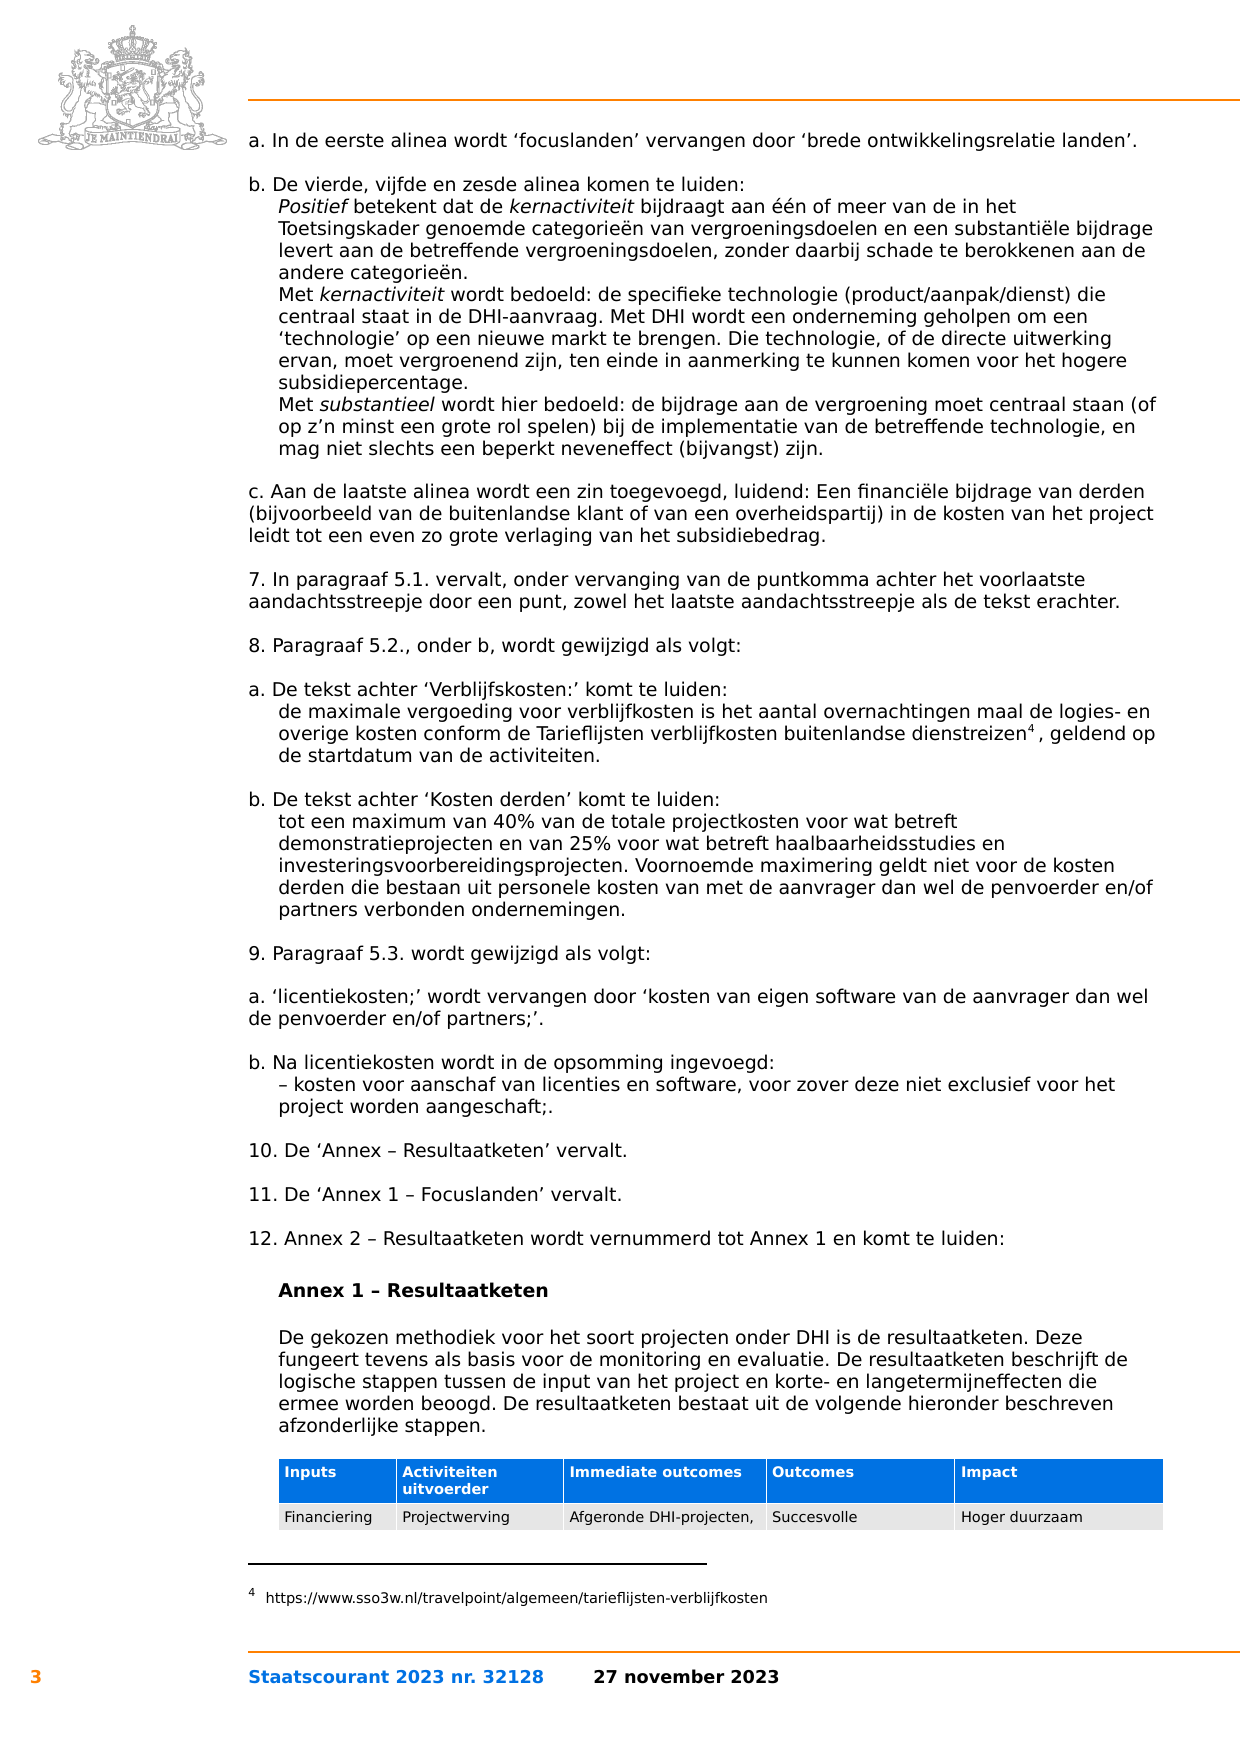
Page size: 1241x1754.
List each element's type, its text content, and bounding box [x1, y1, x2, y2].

text 10. De ‘Annex – Resultaatketen’ vervalt. [248, 1140, 1163, 1162]
text De gekozen methodiek voor het soort projecten onder DHI is de resultaatketen. Deze fungeert tevens als basis voor de monitoring en evaluatie. De resultaatketen beschrijft de logische stappen tussen de input van het project en korte- en langetermijneffecten die ermee worden beoogd. De resultaatketen bestaat uit de volgende hieronder beschreven afzonderlijke stappen. [278, 1327, 1163, 1436]
text Met kernactiviteit wordt bedoeld: de specifieke technologie (product/aanpak/dienst) die centraal staat in de DHI-aanvraag. Met DHI wordt een onderneming geholpen om een ‘technologie’ op een nieuwe markt te brengen. Die technologie, of de directe uitwerking ervan, moet vergroenend zijn, ten einde in aanmerking te kunnen komen voor het hogere subsidiepercentage. [278, 284, 1163, 393]
table_header Activiteiten uitvoerder [397, 1459, 563, 1503]
text a. In de eerste alinea wordt ‘focuslanden’ vervangen door ‘brede ontwikkelingsrelatie landen’. [248, 130, 1163, 152]
subtitle Annex 1 – Resultaatketen [278, 1279, 1163, 1302]
text 12. Annex 2 – Resultaatketen wordt vernummerd tot Annex 1 en komt te luiden: [248, 1228, 1163, 1249]
picture [38, 25, 227, 150]
text b. Na licentiekosten wordt in de opsomming ingevoegd: [248, 1052, 1163, 1074]
text b. De vierde, vijfde en zesde alinea komen te luiden: [248, 174, 1163, 196]
table_cell Projectwerving [397, 1504, 563, 1530]
text 9. Paragraaf 5.3. wordt gewijzigd als volgt: [248, 942, 1163, 964]
text 7. In paragraaf 5.1. vervalt, onder vervanging van de puntkomma achter het voorlaatste aandachtsstreepje door een punt, zowel het laatste aandachtsstreepje als de tekst erachter. [248, 569, 1163, 613]
text a. ‘licentiekosten;’ wordt vervangen door ‘kosten van eigen software van de aanvrager dan wel de penvoerder en/of partners;’. [248, 986, 1163, 1030]
table_header Outcomes [767, 1459, 954, 1503]
table_header Inputs [279, 1459, 396, 1503]
text https://www.sso3w.nl/travelpoint/algemeen/tarieflijsten-verblijfkosten [248, 1586, 1163, 1608]
table_cell Succesvolle [767, 1504, 954, 1530]
text c. Aan de laatste alinea wordt een zin toegevoegd, luidend: Een financiële bijdrage van derden (bijvoorbeeld van de buitenlandse klant of van een overheidspartij) in de kosten van het project leidt tot een even zo grote verlaging van het subsidiebedrag. [248, 481, 1163, 547]
text 8. Paragraaf 5.2., onder b, wordt gewijzigd als volgt: [248, 635, 1163, 657]
table_cell Afgeronde DHI-projecten, [564, 1504, 766, 1530]
text Met substantieel wordt hier bedoeld: de bijdrage aan de vergroening moet centraal staan (of op z’n minst een grote rol spelen) bij de implementatie van de betreffende technologie, en mag niet slechts een beperkt neveneffect (bijvangst) zijn. [278, 393, 1163, 459]
text tot een maximum van 40% van de totale projectkosten voor wat betreft demonstratieprojecten en van 25% voor wat betreft haalbaarheidsstudies en investeringsvoorbereidingsprojecten. Voornoemde maximering geldt niet voor de kosten derden die bestaan uit personele kosten van met de aanvrager dan wel de penvoerder en/of partners verbonden ondernemingen. [278, 811, 1163, 921]
text de maximale vergoeding voor verblijfkosten is het aantal overnachtingen maal de logies- en overige kosten conform de Tarieflijsten verblijfkosten buitenlandse dienstreizen, geldend op de startdatum van de activiteiten. [278, 701, 1163, 767]
table_header Impact [955, 1459, 1163, 1503]
text a. De tekst achter ‘Verblijfskosten:’ komt te luiden: [248, 679, 1163, 701]
text 11. De ‘Annex 1 – Focuslanden’ vervalt. [248, 1184, 1163, 1206]
text Positief betekent dat de kernactiviteit bijdraagt aan één of meer van de in het Toetsingskader genoemde categorieën van vergroeningsdoelen en een substantiële bijdrage levert aan de betreffende vergroeningsdoelen, zonder daarbij schade te berokkenen aan de andere categorieën. [278, 196, 1163, 284]
table_header Immediate outcomes [564, 1459, 766, 1503]
table_cell Hoger duurzaam [955, 1504, 1163, 1530]
table_cell Financiering [279, 1504, 396, 1530]
text – kosten voor aanschaf van licenties en software, voor zover deze niet exclusief voor het project worden aangeschaft;. [278, 1074, 1163, 1118]
text b. De tekst achter ‘Kosten derden’ komt te luiden: [248, 789, 1163, 811]
